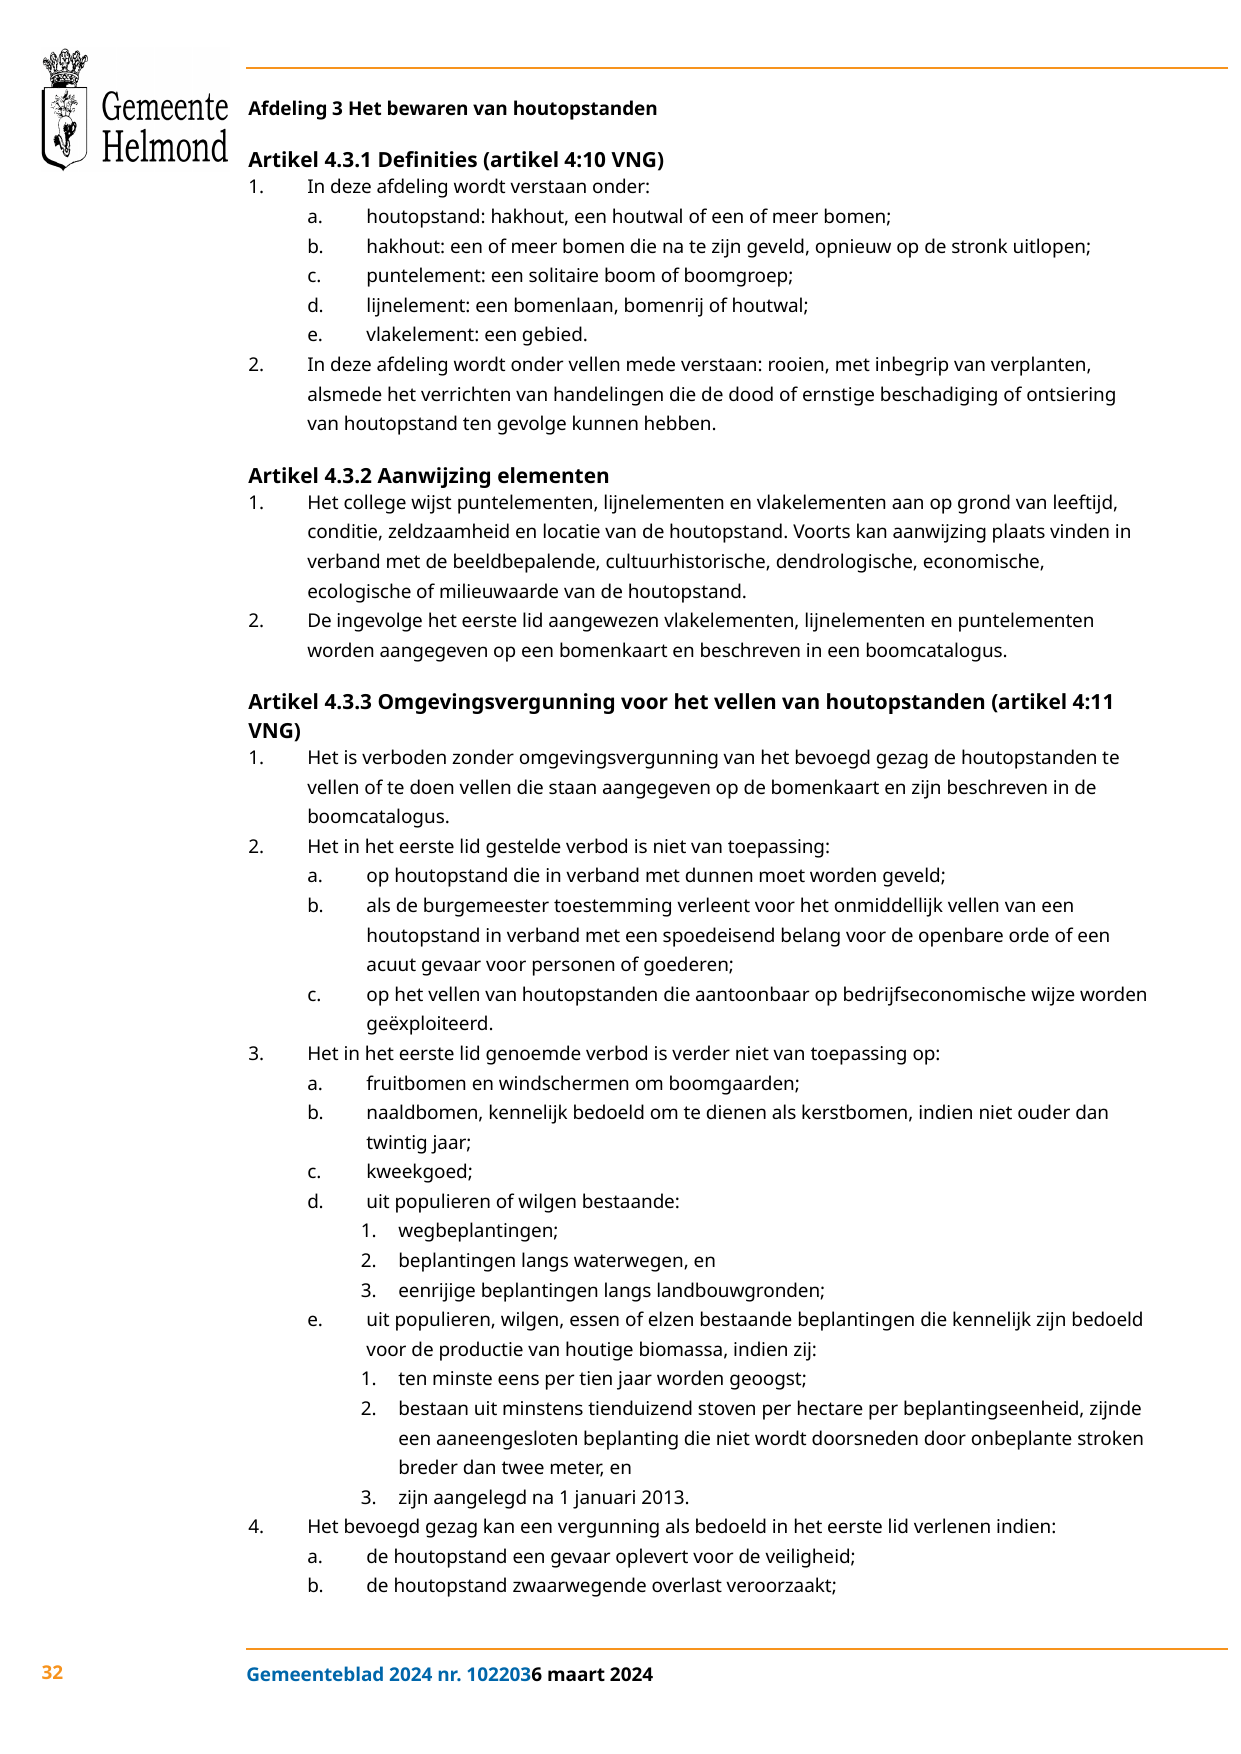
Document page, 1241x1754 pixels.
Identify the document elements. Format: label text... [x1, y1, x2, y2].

list zijn aangelegd na 1 januari 2013. [361, 1484, 1152, 1510]
list puntelement: een solitaire boom of boomgroep; [307, 262, 1152, 288]
list Het is verboden zonder omgevingsvergunning van het bevoegd gezag de houtopstanden te vellen of te doen vellen die staan aangegeven op de bomenkaart en zijn beschreven in de boomcatalogus. [248, 744, 1152, 829]
text Artikel 4.3.2 Aanwijzing elementen [248, 461, 1152, 489]
list de houtopstand zwaarwegende overlast veroorzaakt; [307, 1573, 1152, 1598]
list houtopstand: hakhout, een houtwal of een of meer bomen; [307, 203, 1152, 229]
list bestaan uit minstens tienduizend stoven per hectare per beplantingseenheid, zijnde een aaneengesloten beplanting die niet wordt doorsneden door onbeplante stroken breder dan twee meter, en [361, 1395, 1152, 1480]
list wegbeplantingen; [361, 1218, 1152, 1243]
list Het bevoegd gezag kan een vergunning als bedoeld in het eerste lid verlenen indien: [248, 1513, 1152, 1539]
list als de burgemeester toestemming verleent voor het onmiddellijk vellen van een houtopstand in verband met een spoedeisend belang voor de openbare orde of een acuut gevaar voor personen of goederen; [307, 892, 1152, 977]
text Artikel 4.3.1 Definities (artikel 4:10 VNG) [248, 145, 1152, 174]
list beplantingen langs waterwegen, en [361, 1247, 1152, 1273]
text Afdeling 3 Het bewaren van houtopstanden [248, 95, 1152, 121]
list In deze afdeling wordt verstaan onder: [248, 174, 1152, 199]
list Het college wijst puntelementen, lijnelementen en vlakelementen aan op grond van leeftijd, conditie, zeldzaamheid en locatie van de houtopstand. Voorts kan aanwijzing plaats vinden in verband met de beeldbepalende, cultuurhistorische, dendrologische, economische, ecologische of milieuwaarde van de houtopstand. [248, 489, 1152, 604]
list kweekgoed; [307, 1158, 1152, 1184]
list naaldbomen, kennelijk bedoeld om te dienen als kerstbomen, indien niet ouder dan twintig jaar; [307, 1099, 1152, 1155]
list eenrijige beplantingen langs landbouwgronden; [361, 1277, 1152, 1303]
list lijnelement: een bomenlaan, bomenrij of houtwal; [307, 292, 1152, 318]
list op het vellen van houtopstanden die aantoonbaar op bedrijfseconomische wijze worden geëxploiteerd. [307, 981, 1152, 1036]
list op houtopstand die in verband met dunnen moet worden geveld; [307, 863, 1152, 888]
list de houtopstand een gevaar oplevert voor de veiligheid; [307, 1543, 1152, 1569]
list ten minste eens per tien jaar worden geoogst; [361, 1366, 1152, 1391]
list hakhout: een of meer bomen die na te zijn geveld, opnieuw op de stronk uitlopen; [307, 233, 1152, 258]
list Het in het eerste lid genoemde verbod is verder niet van toepassing op: [248, 1040, 1152, 1066]
list vlakelement: een gebied. [307, 322, 1152, 347]
list uit populieren, wilgen, essen of elzen bestaande beplantingen die kennelijk zijn bedoeld voor de productie van houtige biomassa, indien zij: [307, 1306, 1152, 1362]
list Het in het eerste lid gestelde verbod is niet van toepassing: [248, 833, 1152, 859]
list De ingevolge het eerste lid aangewezen vlakelementen, lijnelementen en puntelementen worden aangegeven op een bomenkaart en beschreven in een boomcatalogus. [248, 607, 1152, 663]
picture [41, 47, 231, 172]
list uit populieren of wilgen bestaande: [307, 1188, 1152, 1214]
list In deze afdeling wordt onder vellen mede verstaan: rooien, met inbegrip van verplanten, alsmede het verrichten van handelingen die de dood of ernstige beschadiging of ontsiering van houtopstand ten gevolge kunnen hebben. [248, 351, 1152, 436]
text Artikel 4.3.3 Omgevingsvergunning voor het vellen van houtopstanden (artikel 4:11 VNG) [248, 687, 1152, 744]
list fruitbomen en windschermen om boomgaarden; [307, 1070, 1152, 1096]
